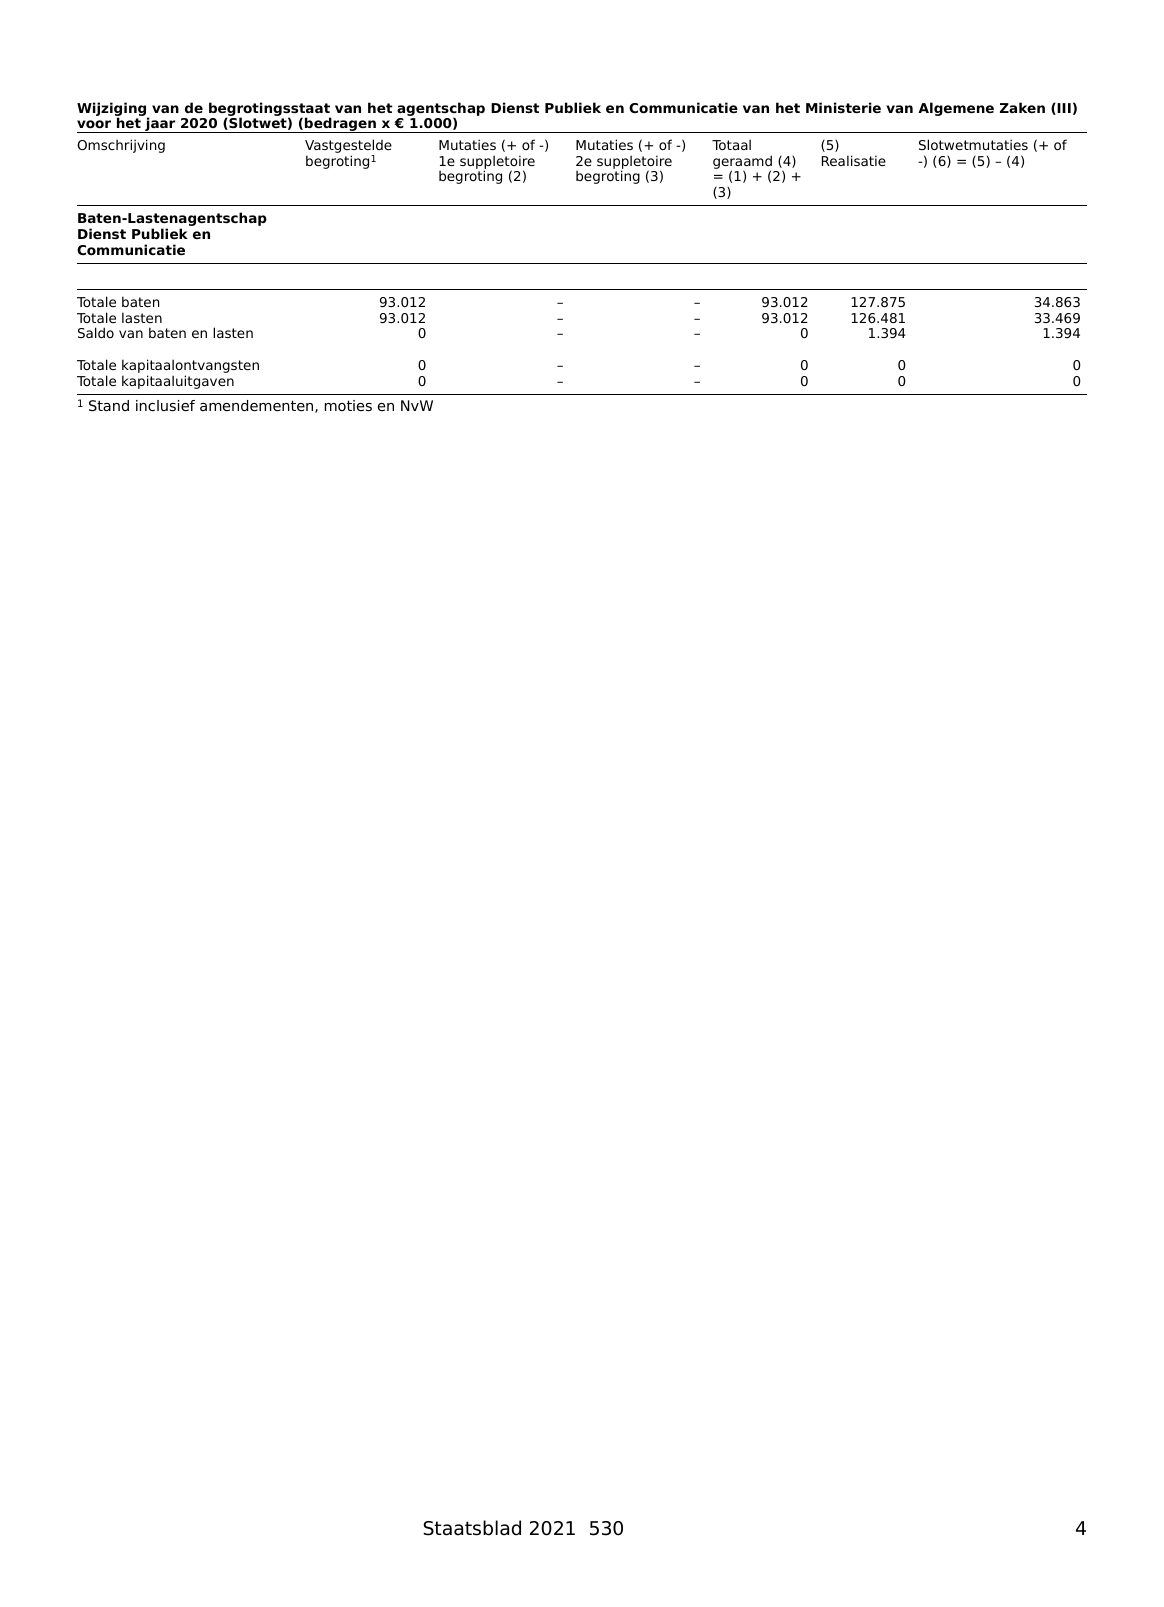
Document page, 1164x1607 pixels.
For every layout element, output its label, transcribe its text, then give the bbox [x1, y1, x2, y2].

table_cell 93.012 [706, 310, 814, 326]
table_cell – [569, 326, 706, 342]
table_cell Slotwetmutaties (+ of -) (6) = (5) – (4) [912, 133, 1087, 205]
table_cell Vastgestelde begroting1 [299, 133, 432, 205]
table_cell [814, 264, 912, 289]
table_cell – [432, 290, 569, 310]
table_cell [77, 264, 299, 289]
table_cell – [569, 358, 706, 373]
table_cell – [569, 290, 706, 310]
table_cell 1.394 [814, 326, 912, 342]
table_cell 0 [912, 373, 1087, 394]
table_cell 0 [299, 373, 432, 394]
table_cell [299, 264, 432, 289]
table_cell [814, 342, 912, 358]
table_cell [432, 342, 569, 358]
table_cell [814, 206, 912, 263]
table_cell Baten-Lastenagentschap Dienst Publiek en Communicatie [77, 206, 299, 263]
table_cell 0 [814, 358, 912, 373]
table_cell [706, 342, 814, 358]
table_cell 93.012 [706, 290, 814, 310]
table_cell [912, 264, 1087, 289]
table_cell 0 [706, 326, 814, 342]
table_cell 33.469 [912, 310, 1087, 326]
table_cell 0 [814, 373, 912, 394]
table_header Wijziging van de begrotingsstaat van het agentschap Dienst Publiek en Communicatie van het Ministerie van Algemene Zaken (III) voor het jaar 2020 (Slotwet) (bedragen x € 1.000) [77, 100, 1087, 132]
table_cell – [569, 310, 706, 326]
table_cell 127.875 [814, 290, 912, 310]
table_cell [569, 342, 706, 358]
table_cell 0 [299, 326, 432, 342]
table_cell – [432, 358, 569, 373]
table_cell 93.012 [299, 290, 432, 310]
table_cell [299, 206, 432, 263]
table_cell [706, 264, 814, 289]
table_cell 126.481 [814, 310, 912, 326]
table_cell [912, 206, 1087, 263]
table_cell – [432, 373, 569, 394]
table_cell Totale kapitaaluitgaven [77, 373, 299, 394]
table_cell 0 [706, 358, 814, 373]
table_cell – [569, 373, 706, 394]
table_cell [299, 342, 432, 358]
table_cell Saldo van baten en lasten [77, 326, 299, 342]
table_cell Mutaties (+ of -) 2e suppletoire begroting (3) [569, 133, 706, 205]
table_cell Totaal geraamd (4) = (1) + (2) + (3) [706, 133, 814, 205]
table_cell Totale kapitaalontvangsten [77, 358, 299, 373]
table_cell 93.012 [299, 310, 432, 326]
table_cell 0 [912, 358, 1087, 373]
table_cell 0 [299, 358, 432, 373]
table_cell – [432, 326, 569, 342]
table_cell [912, 342, 1087, 358]
table_cell Totale baten [77, 290, 299, 310]
table_cell Totale lasten [77, 310, 299, 326]
table_cell 1.394 [912, 326, 1087, 342]
table_cell [569, 206, 706, 263]
table_cell [569, 264, 706, 289]
table_cell – [432, 310, 569, 326]
table_cell 34.863 [912, 290, 1087, 310]
table_cell (5) Realisatie [814, 133, 912, 205]
table_cell [77, 342, 299, 358]
table_cell [432, 264, 569, 289]
table_cell Omschrijving [77, 133, 299, 205]
table_cell 0 [706, 373, 814, 394]
table_cell [706, 206, 814, 263]
table_cell [432, 206, 569, 263]
table_cell 1 Stand inclusief amendementen, moties en NvW [77, 395, 1087, 414]
table_cell Mutaties (+ of -) 1e suppletoire begroting (2) [432, 133, 569, 205]
